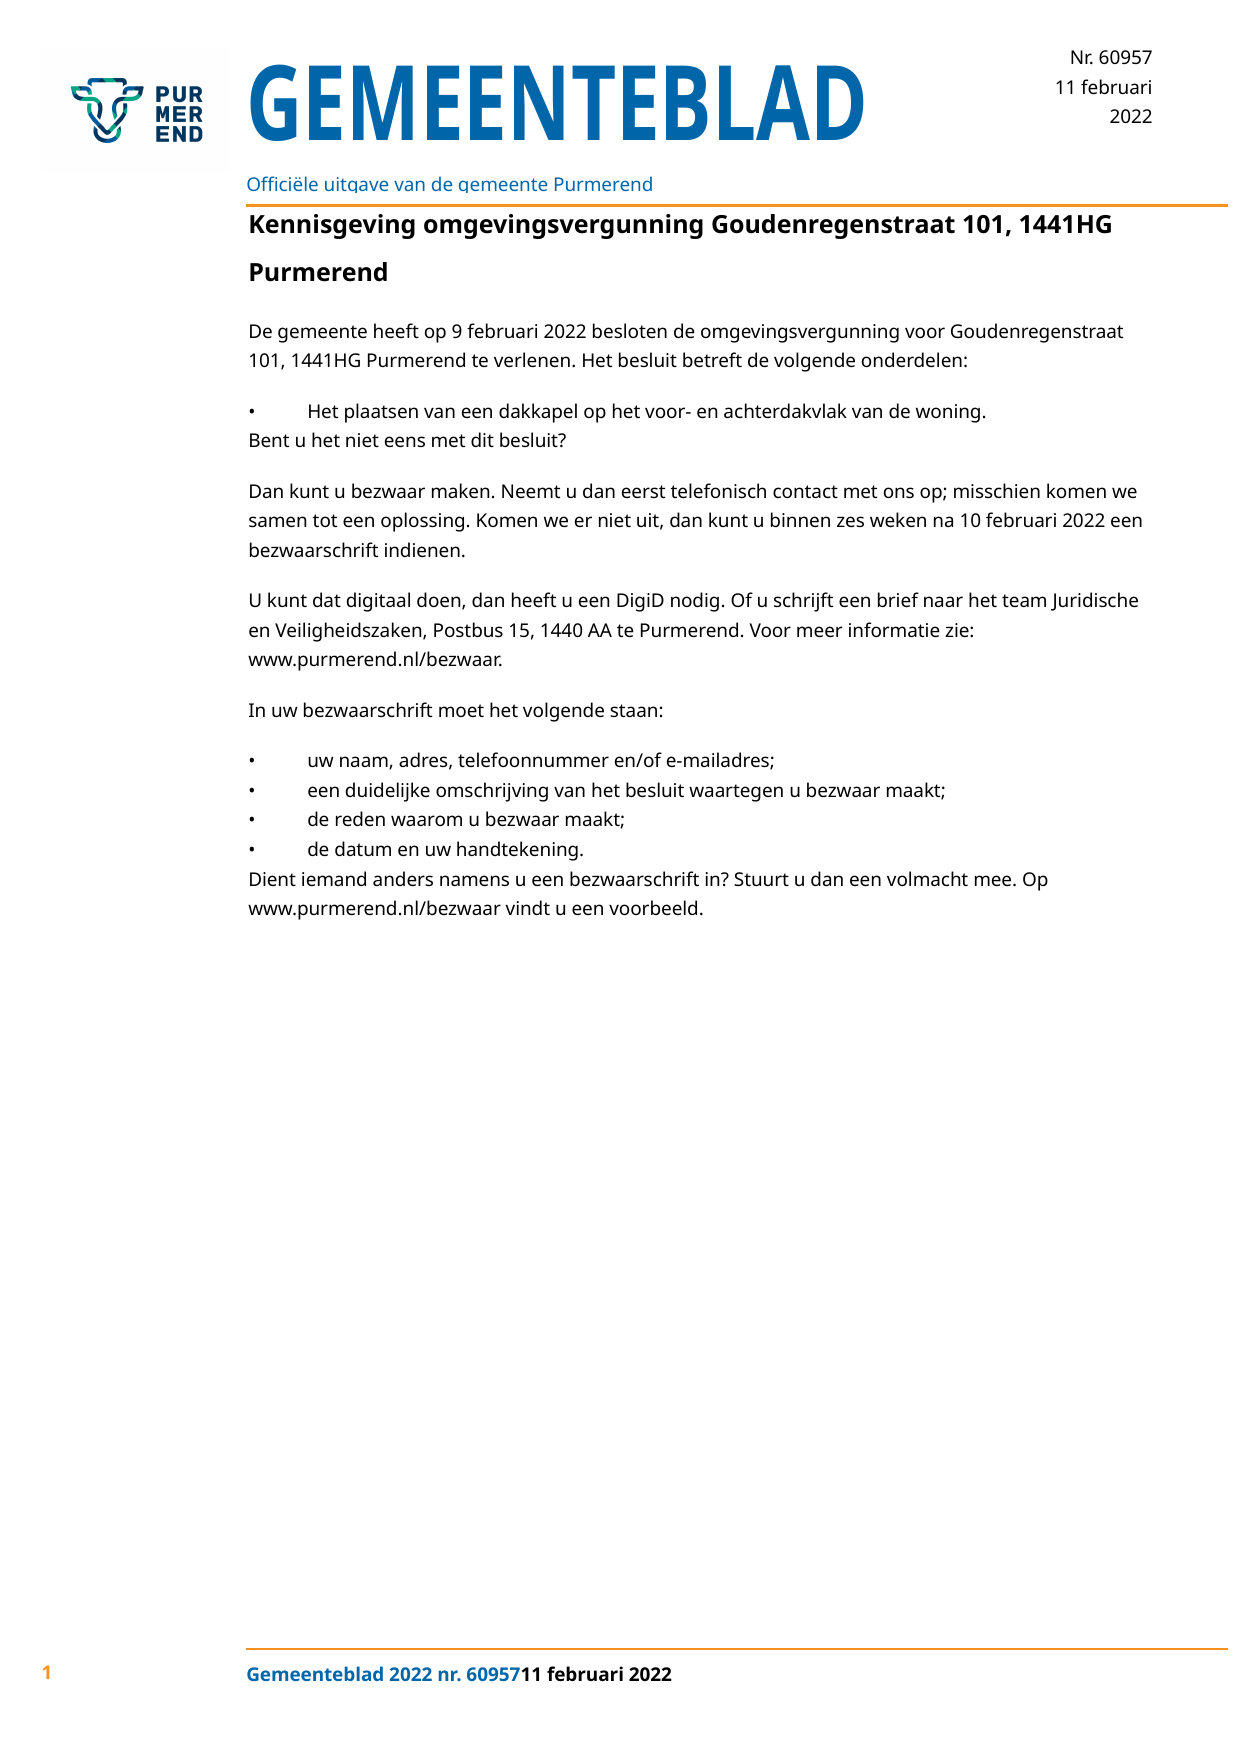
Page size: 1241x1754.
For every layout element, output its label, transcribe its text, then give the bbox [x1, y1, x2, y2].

text Bent u het niet eens met dit besluit? [248, 427, 1152, 453]
text Dient iemand anders namens u een bezwaarschrift in? Stuurt u dan een volmacht mee. Op www.purmerend.nl/bezwaar vindt u een voorbeeld. [248, 866, 1152, 921]
text Kennisgeving omgevingsvergunning Goudenregenstraat 101, 1441HG Purmerend [248, 207, 1152, 288]
list de reden waarom u bezwaar maakt; [248, 807, 1152, 832]
list Het plaatsen van een dakkapel op het voor- en achterdakvlak van de woning. [248, 398, 1152, 424]
picture [41, 47, 231, 172]
list de datum en uw handtekening. [248, 836, 1152, 862]
text In uw bezwaarschrift moet het volgende staan: [248, 697, 1152, 723]
list uw naam, adres, telefoonnummer en/of e-mailadres; [248, 747, 1152, 773]
text De gemeente heeft op 9 februari 2022 besloten de omgevingsvergunning voor Goudenregenstraat 101, 1441HG Purmerend te verlenen. Het besluit betreft de volgende onderdelen: [248, 318, 1152, 373]
text Dan kunt u bezwaar maken. Neemt u dan eerst telefonisch contact met ons op; misschien komen we samen tot een oplossing. Komen we er niet uit, dan kunt u binnen zes weken na 10 februari 2022 een bezwaarschrift indienen. [248, 478, 1152, 563]
text U kunt dat digitaal doen, dan heeft u een DigiD nodig. Of u schrijft een brief naar het team Juridische en Veiligheidszaken, Postbus 15, 1440 AA te Purmerend. Voor meer informatie zie: www.purmerend.nl/bezwaar. [248, 587, 1152, 672]
list een duidelijke omschrijving van het besluit waartegen u bezwaar maakt; [248, 777, 1152, 803]
